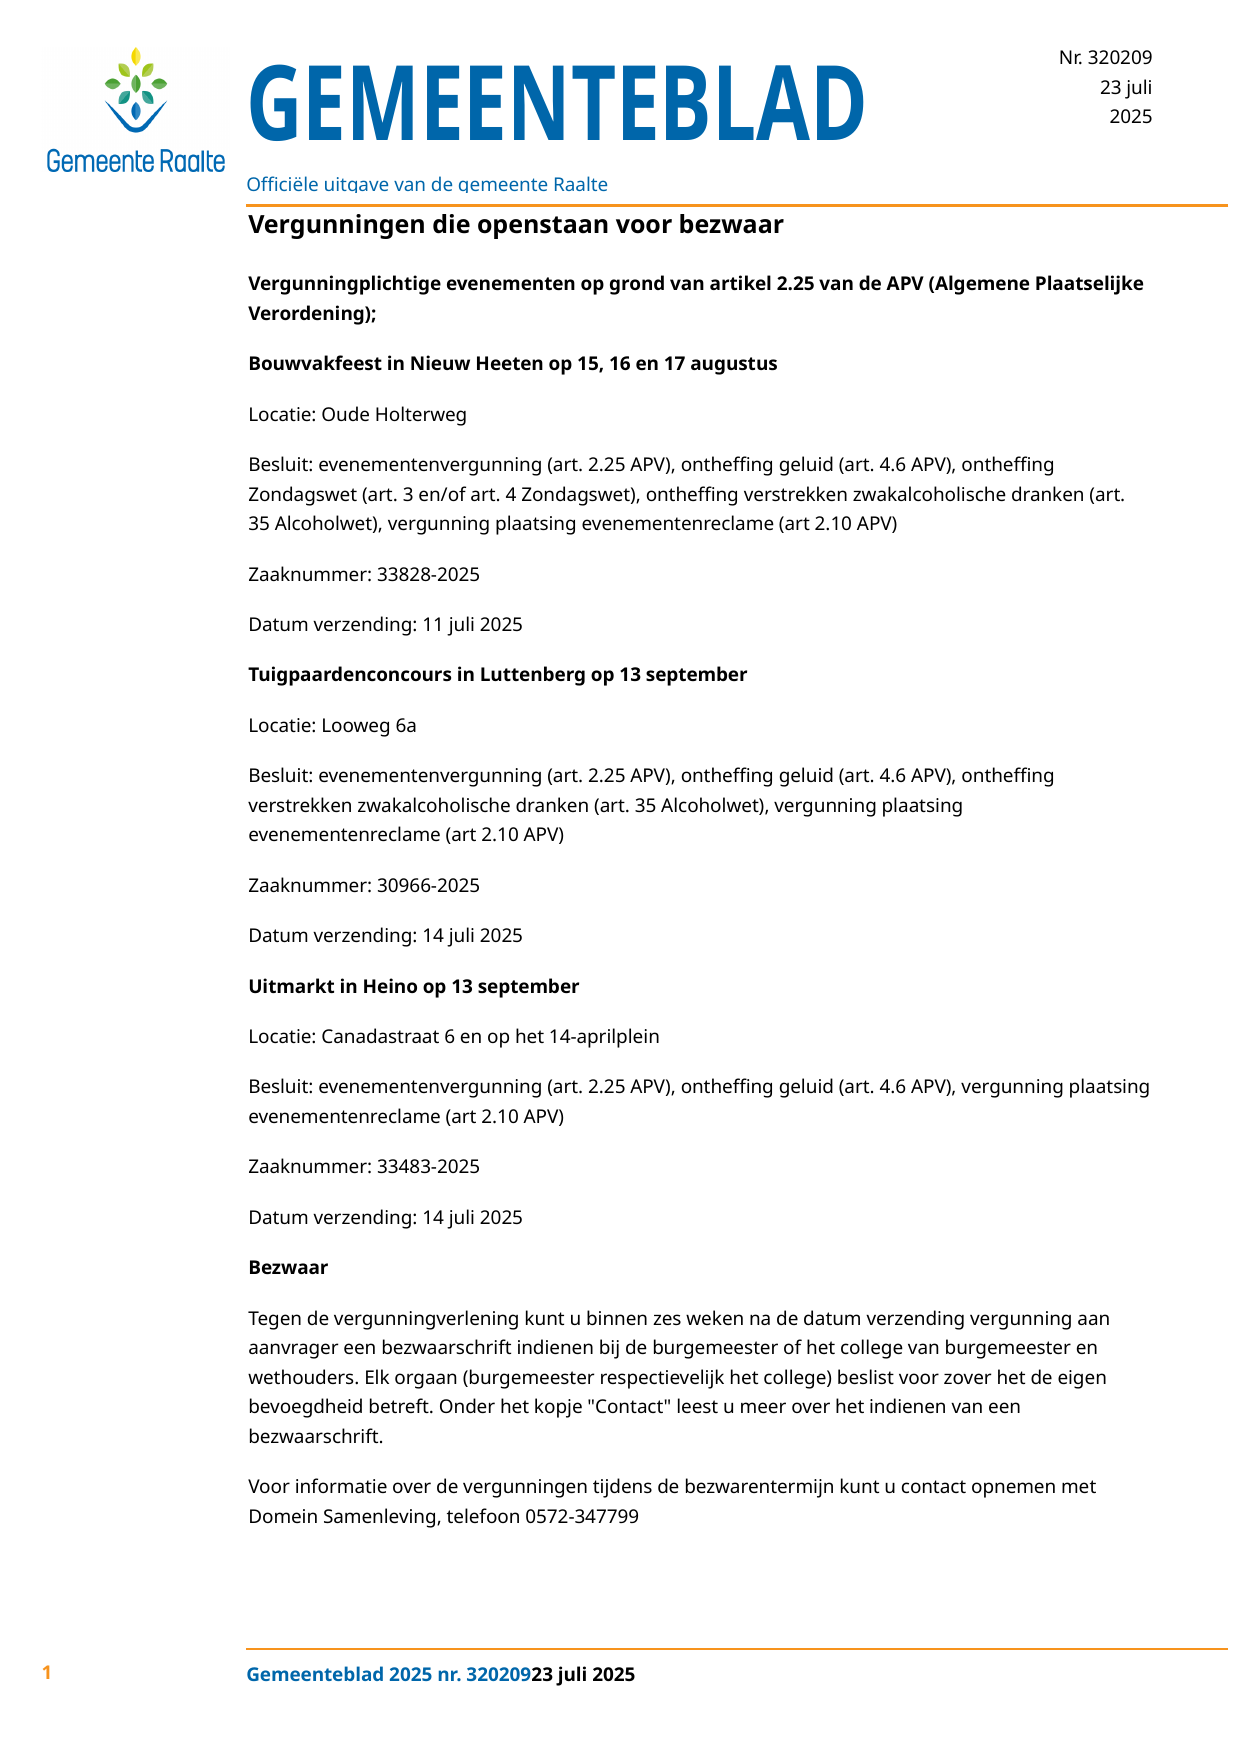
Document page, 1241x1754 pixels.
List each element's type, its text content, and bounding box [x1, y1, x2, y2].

text Vergunningplichtige evenementen op grond van artikel 2.25 van de APV (Algemene Plaatselijke Verordening); [248, 270, 1152, 326]
text Zaaknummer: 33828-2025 [248, 561, 1152, 586]
text Tegen de vergunningverlening kunt u binnen zes weken na de datum verzending vergunning aan aanvrager een bezwaarschrift indienen bij de burgemeester of het college van burgemeester en wethouders. Elk orgaan (burgemeester respectievelijk het college) beslist voor zover het de eigen bevoegdheid betreft. Onder het kopje "Contact" leest u meer over het indienen van een bezwaarschrift. [248, 1305, 1152, 1449]
text Locatie: Oude Holterweg [248, 401, 1152, 426]
text Locatie: Canadastraat 6 en op het 14-aprilplein [248, 1023, 1152, 1049]
text Uitmarkt in Heino op 13 september [248, 973, 1152, 998]
text Datum verzending: 14 juli 2025 [248, 1204, 1152, 1230]
text Bezwaar [248, 1254, 1152, 1280]
text Datum verzending: 11 juli 2025 [248, 611, 1152, 637]
text Zaaknummer: 30966-2025 [248, 872, 1152, 898]
text Besluit: evenementenvergunning (art. 2.25 APV), ontheffing geluid (art. 4.6 APV), ontheffing verstrekken zwakalcoholische dranken (art. 35 Alcoholwet), vergunning plaatsing evenementenreclame (art 2.10 APV) [248, 762, 1152, 847]
text Locatie: Looweg 6a [248, 712, 1152, 738]
text Datum verzending: 14 juli 2025 [248, 922, 1152, 948]
text Zaaknummer: 33483-2025 [248, 1154, 1152, 1179]
text Besluit: evenementenvergunning (art. 2.25 APV), ontheffing geluid (art. 4.6 APV), ontheffing Zondagswet (art. 3 en/of art. 4 Zondagswet), ontheffing verstrekken zwakalcoholische dranken (art. 35 Alcoholwet), vergunning plaatsing evenementenreclame (art 2.10 APV) [248, 451, 1152, 536]
text Besluit: evenementenvergunning (art. 2.25 APV), ontheffing geluid (art. 4.6 APV), vergunning plaatsing evenementenreclame (art 2.10 APV) [248, 1074, 1152, 1129]
text Tuigpaardenconcours in Luttenberg op 13 september [248, 662, 1152, 687]
text Vergunningen die openstaan voor bezwaar [248, 207, 1152, 241]
picture [41, 47, 231, 172]
text Voor informatie over de vergunningen tijdens de bezwarentermijn kunt u contact opnemen met Domein Samenleving, telefoon 0572-347799 [248, 1474, 1152, 1529]
text Bouwvakfeest in Nieuw Heeten op 15, 16 en 17 augustus [248, 350, 1152, 376]
